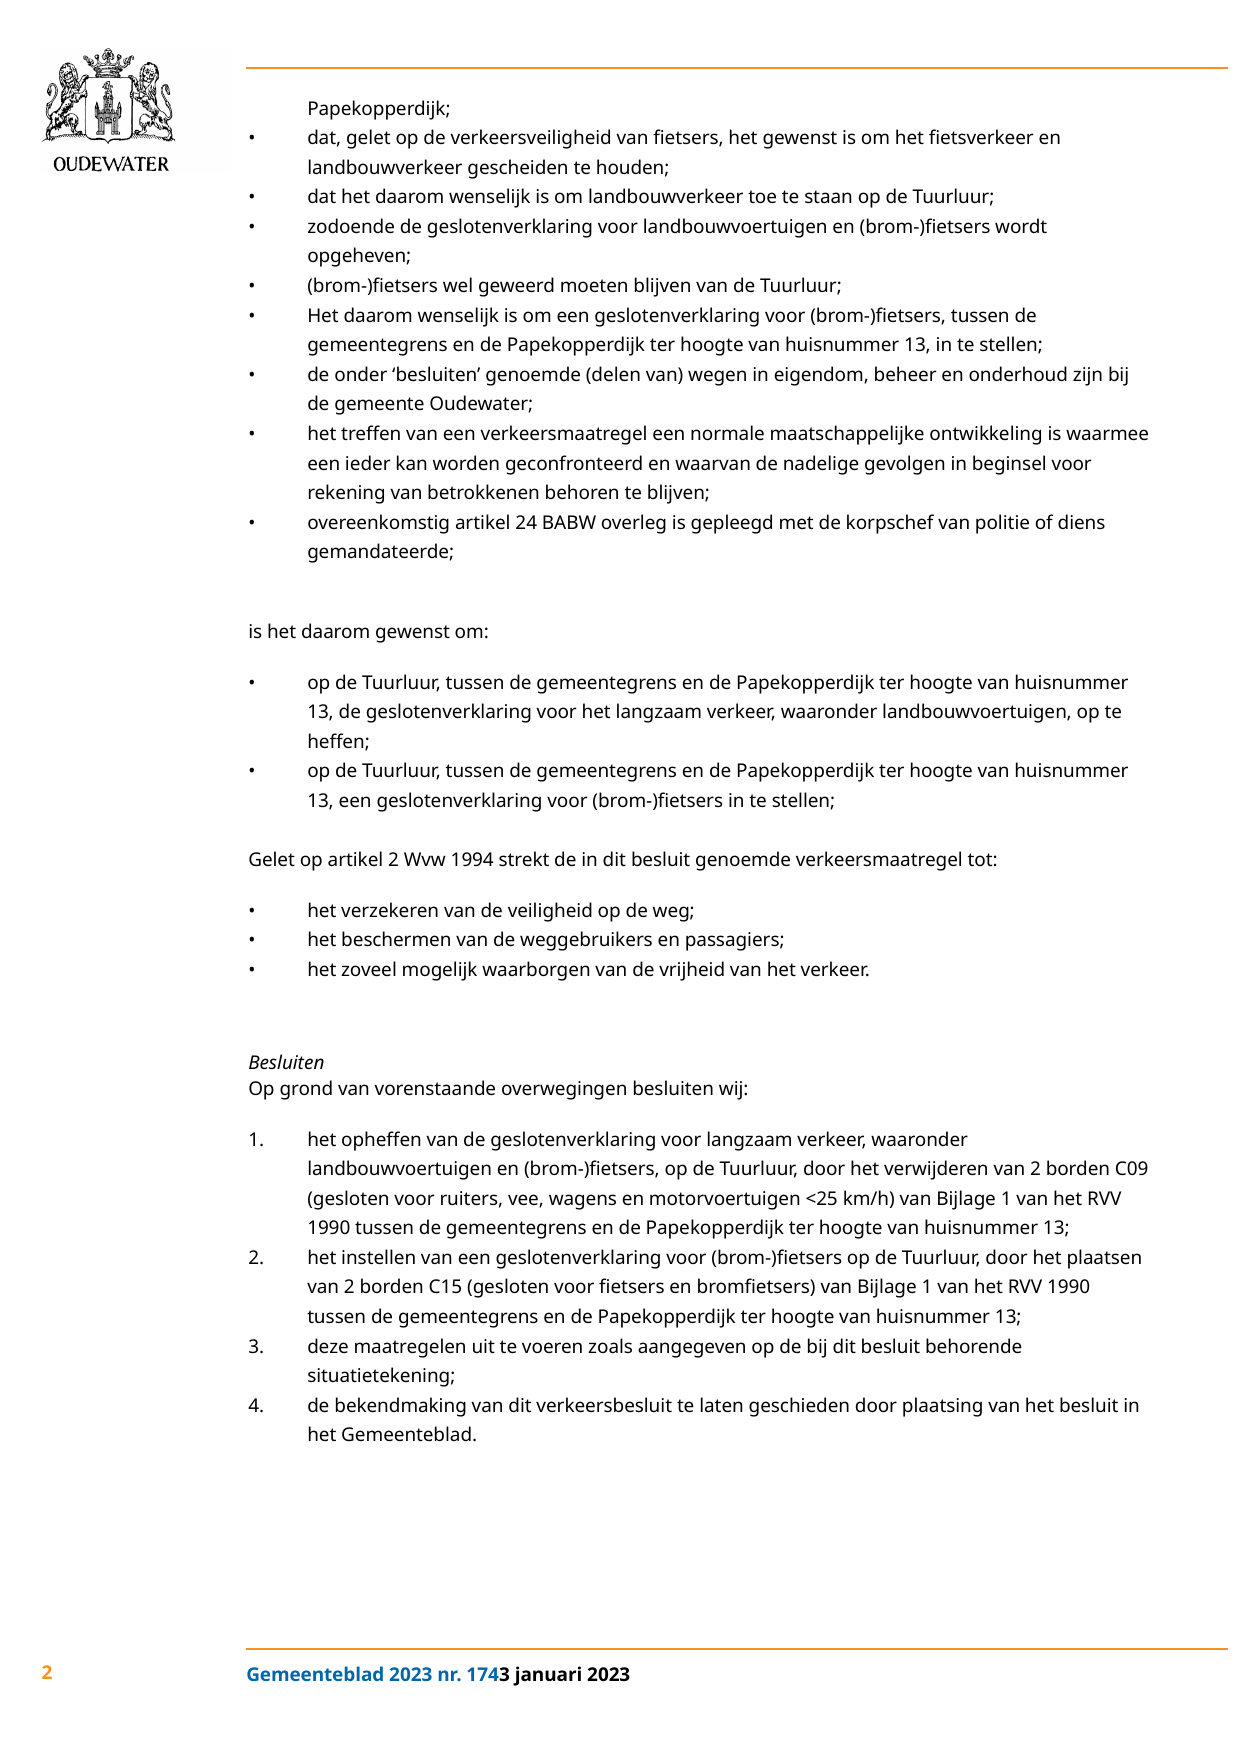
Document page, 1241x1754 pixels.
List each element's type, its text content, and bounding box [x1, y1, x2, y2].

list het zoveel mogelijk waarborgen van de vrijheid van het verkeer. [248, 956, 1152, 982]
list het treffen van een verkeersmaatregel een normale maatschappelijke ontwikkeling is waarmee een ieder kan worden geconfronteerd en waarvan de nadelige gevolgen in beginsel voor rekening van betrokkenen behoren te blijven; [248, 420, 1152, 505]
list (brom-)fietsers wel geweerd moeten blijven van de Tuurluur; [248, 272, 1152, 298]
list het beschermen van de weggebruikers en passagiers; [248, 926, 1152, 952]
list het opheffen van de geslotenverklaring voor langzaam verkeer, waaronder landbouwvoertuigen en (brom-)fietsers, op de Tuurluur, door het verwijderen van 2 borden C09 (gesloten voor ruiters, vee, wagens en motorvoertuigen <25 km/h) van Bijlage 1 van het RVV 1990 tussen de gemeentegrens en de Papekopperdijk ter hoogte van huisnummer 13; [248, 1126, 1152, 1240]
list deze maatregelen uit te voeren zoals aangegeven op de bij dit besluit behorende situatietekening; [248, 1333, 1152, 1388]
list het instellen van een geslotenverklaring voor (brom-)fietsers op de Tuurluur, door het plaatsen van 2 borden C15 (gesloten voor fietsers en bromfietsers) van Bijlage 1 van het RVV 1990 tussen de gemeentegrens en de Papekopperdijk ter hoogte van huisnummer 13; [248, 1244, 1152, 1329]
text Besluiten [248, 1049, 1152, 1075]
list op de Tuurluur, tussen de gemeentegrens en de Papekopperdijk ter hoogte van huisnummer 13, de geslotenverklaring voor het langzaam verkeer, waaronder landbouwvoertuigen, op te heffen; [248, 669, 1152, 754]
list Het daarom wenselijk is om een geslotenverklaring voor (brom-)fietsers, tussen de gemeentegrens en de Papekopperdijk ter hoogte van huisnummer 13, in te stellen; [248, 302, 1152, 357]
list overeenkomstig artikel 24 BABW overleg is gepleegd met de korpschef van politie of diens gemandateerde; [248, 509, 1152, 564]
list dat het daarom wenselijk is om landbouwverkeer toe te staan op de Tuurluur; [248, 183, 1152, 209]
list zodoende de geslotenverklaring voor landbouwvoertuigen en (brom-)fietsers wordt opgeheven; [248, 213, 1152, 268]
list dat, gelet op de verkeersveiligheid van fietsers, het gewenst is om het fietsverkeer en landbouwverkeer gescheiden te houden; [248, 124, 1152, 180]
list op de Tuurluur, tussen de gemeentegrens en de Papekopperdijk ter hoogte van huisnummer 13, een geslotenverklaring voor (brom-)fietsers in te stellen; [248, 758, 1152, 813]
text is het daarom gewenst om: [248, 618, 1152, 644]
list de onder ‘besluiten’ genoemde (delen van) wegen in eigendom, beheer en onderhoud zijn bij de gemeente Oudewater; [248, 361, 1152, 416]
text Gelet op artikel 2 Wvw 1994 strekt de in dit besluit genoemde verkeersmaatregel tot: [248, 846, 1152, 872]
picture [41, 47, 231, 172]
list Papekopperdijk; [248, 95, 1152, 121]
list het verzekeren van de veiligheid op de weg; [248, 897, 1152, 923]
text Op grond van vorenstaande overwegingen besluiten wij: [248, 1075, 1152, 1101]
list de bekendmaking van dit verkeersbesluit te laten geschieden door plaatsing van het besluit in het Gemeenteblad. [248, 1392, 1152, 1447]
